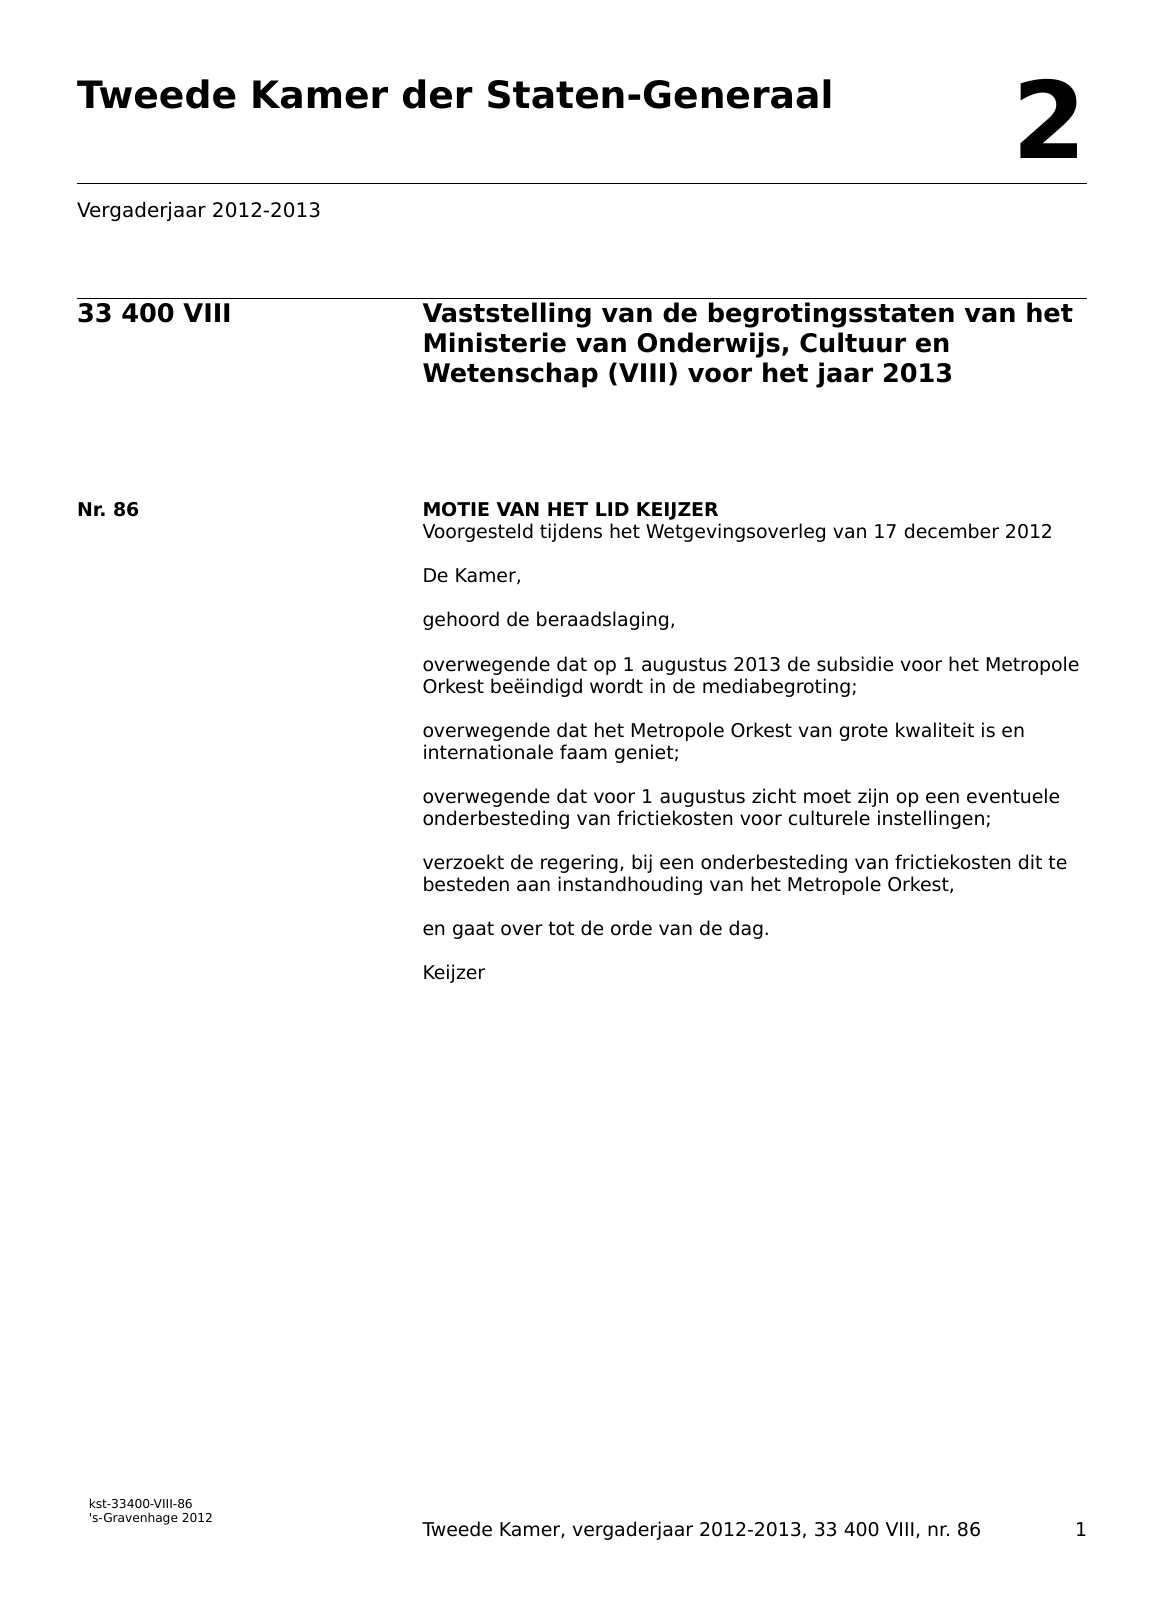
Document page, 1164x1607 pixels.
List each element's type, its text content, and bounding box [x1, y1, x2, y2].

text kst-33400-VIII-86 [88, 1497, 323, 1511]
text overwegende dat op 1 augustus 2013 de subsidie voor het Metropole Orkest beëindigd wordt in de mediabegroting; [422, 653, 1087, 697]
text Voorgesteld tijdens het Wetgevingsoverleg van 17 december 2012 [422, 521, 1087, 543]
text 's-Gravenhage 2012 [88, 1511, 323, 1525]
subtitle 33 400 VIII Vaststelling van de begrotingsstaten van het Ministerie van Onderwijs, Cultuur en Wetenschap (VIII) voor het jaar 2013 [77, 299, 1087, 388]
text en gaat over tot de orde van de dag. [422, 918, 1087, 940]
table_header 2 [886, 59, 1087, 183]
table_header Tweede Kamer der Staten-Generaal [77, 59, 886, 183]
text overwegende dat het Metropole Orkest van grote kwaliteit is en internationale faam geniet; [422, 720, 1087, 764]
subtitle Nr. 86 MOTIE VAN HET LID KEIJZER [77, 499, 1087, 521]
text overwegende dat voor 1 augustus zicht moet zijn op een eventuele onderbesteding van frictiekosten voor culturele instellingen; [422, 786, 1087, 830]
text gehoord de beraadslaging, [422, 609, 1087, 631]
text Keijzer [422, 962, 1087, 984]
text verzoekt de regering, bij een onderbesteding van frictiekosten dit te besteden aan instandhouding van het Metropole Orkest, [422, 852, 1087, 896]
table_cell Vergaderjaar 2012-2013 [77, 184, 1087, 298]
text De Kamer, [422, 565, 1087, 587]
